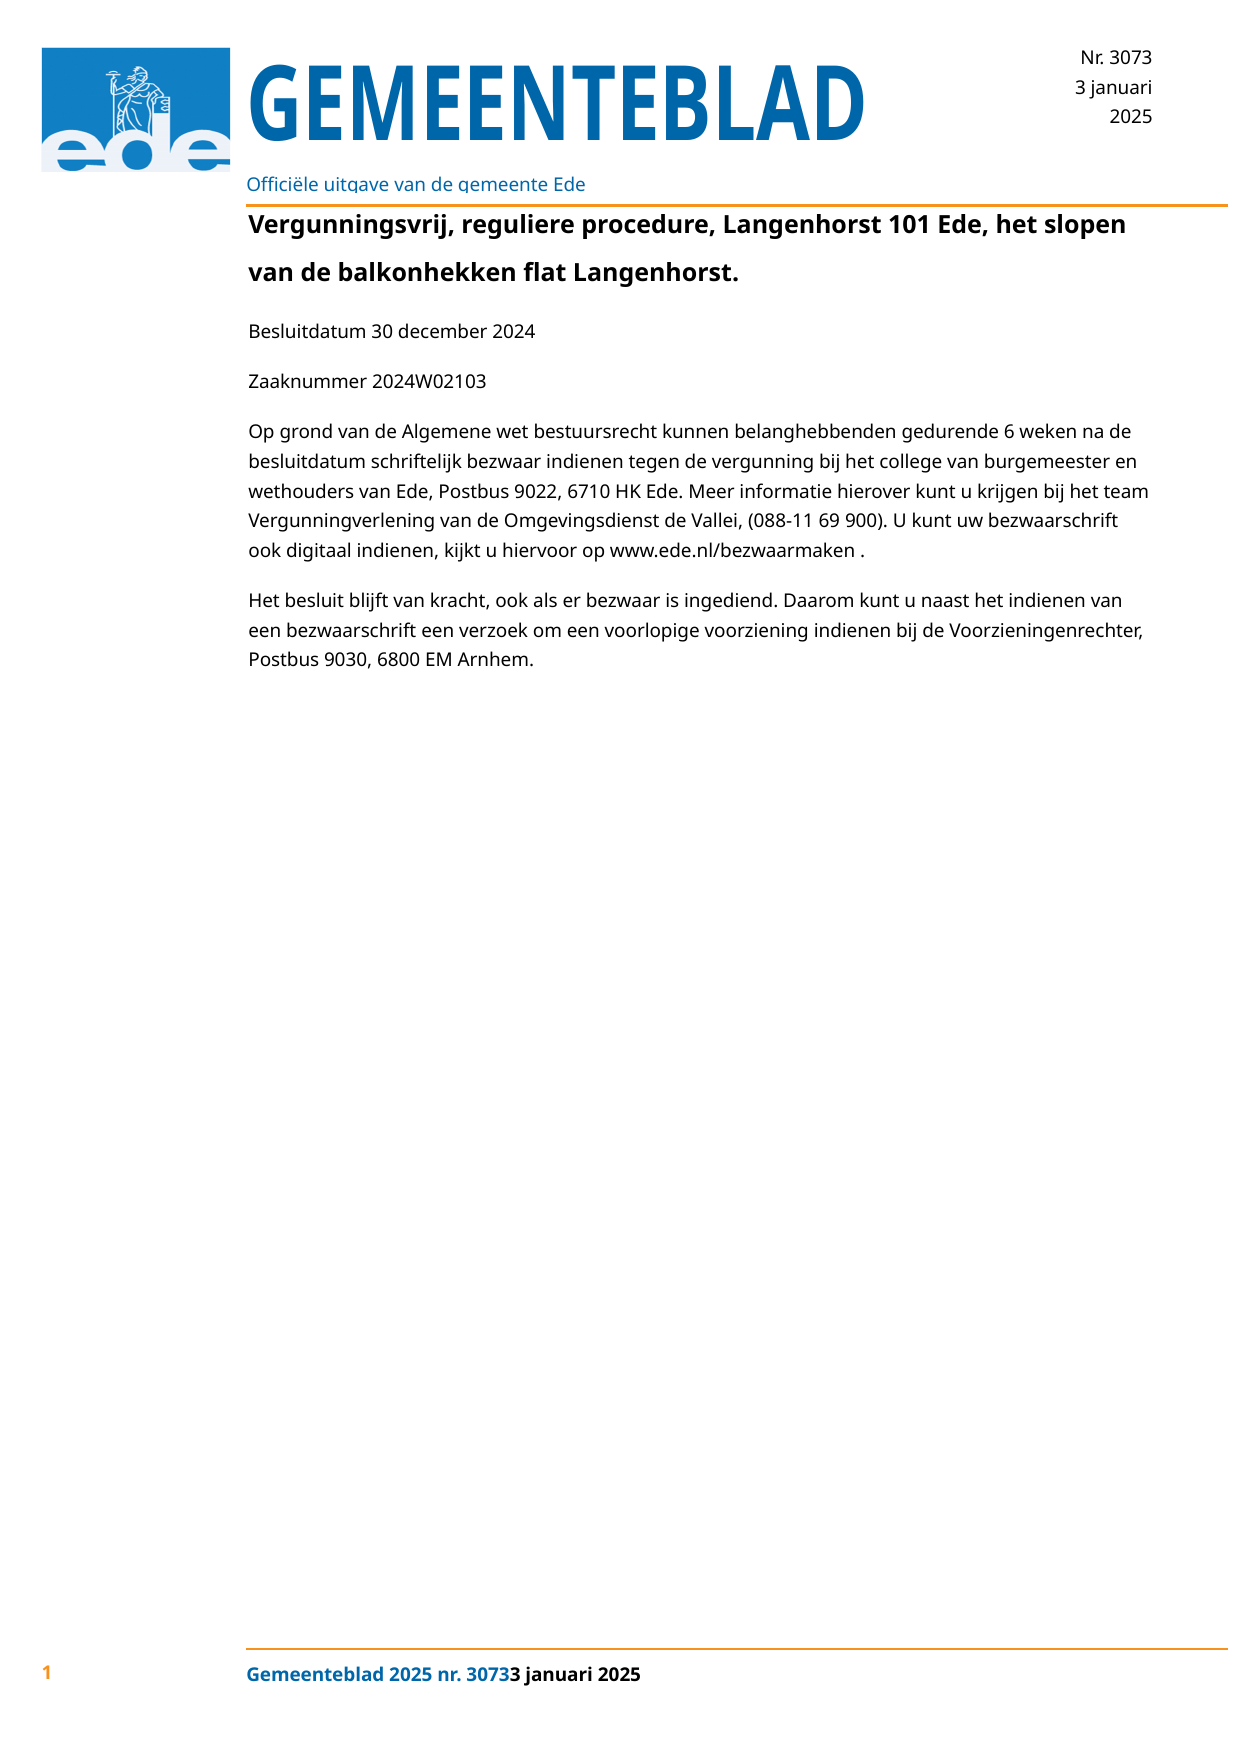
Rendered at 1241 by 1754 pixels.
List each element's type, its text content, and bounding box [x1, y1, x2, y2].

text Vergunningsvrij, reguliere procedure, Langenhorst 101 Ede, het slopen van de balkonhekken flat Langenhorst. [248, 207, 1152, 288]
text Het besluit blijft van kracht, ook als er bezwaar is ingediend. Daarom kunt u naast het indienen van een bezwaarschrift een verzoek om een voorlopige voorziening indienen bij de Voorzieningenrechter, Postbus 9030, 6800 EM Arnhem. [248, 587, 1152, 672]
picture [41, 47, 231, 172]
text Zaaknummer 2024W02103 [248, 368, 1152, 394]
text Besluitdatum 30 december 2024 [248, 318, 1152, 344]
text Op grond van de Algemene wet bestuursrecht kunnen belanghebbenden gedurende 6 weken na de besluitdatum schriftelijk bezwaar indienen tegen de vergunning bij het college van burgemeester en wethouders van Ede, Postbus 9022, 6710 HK Ede. Meer informatie hierover kunt u krijgen bij het team Vergunningverlening van de Omgevingsdienst de Vallei, (088-11 69 900). U kunt uw bezwaarschrift ook digitaal indienen, kijkt u hiervoor op www.ede.nl/bezwaarmaken . [248, 419, 1152, 563]
